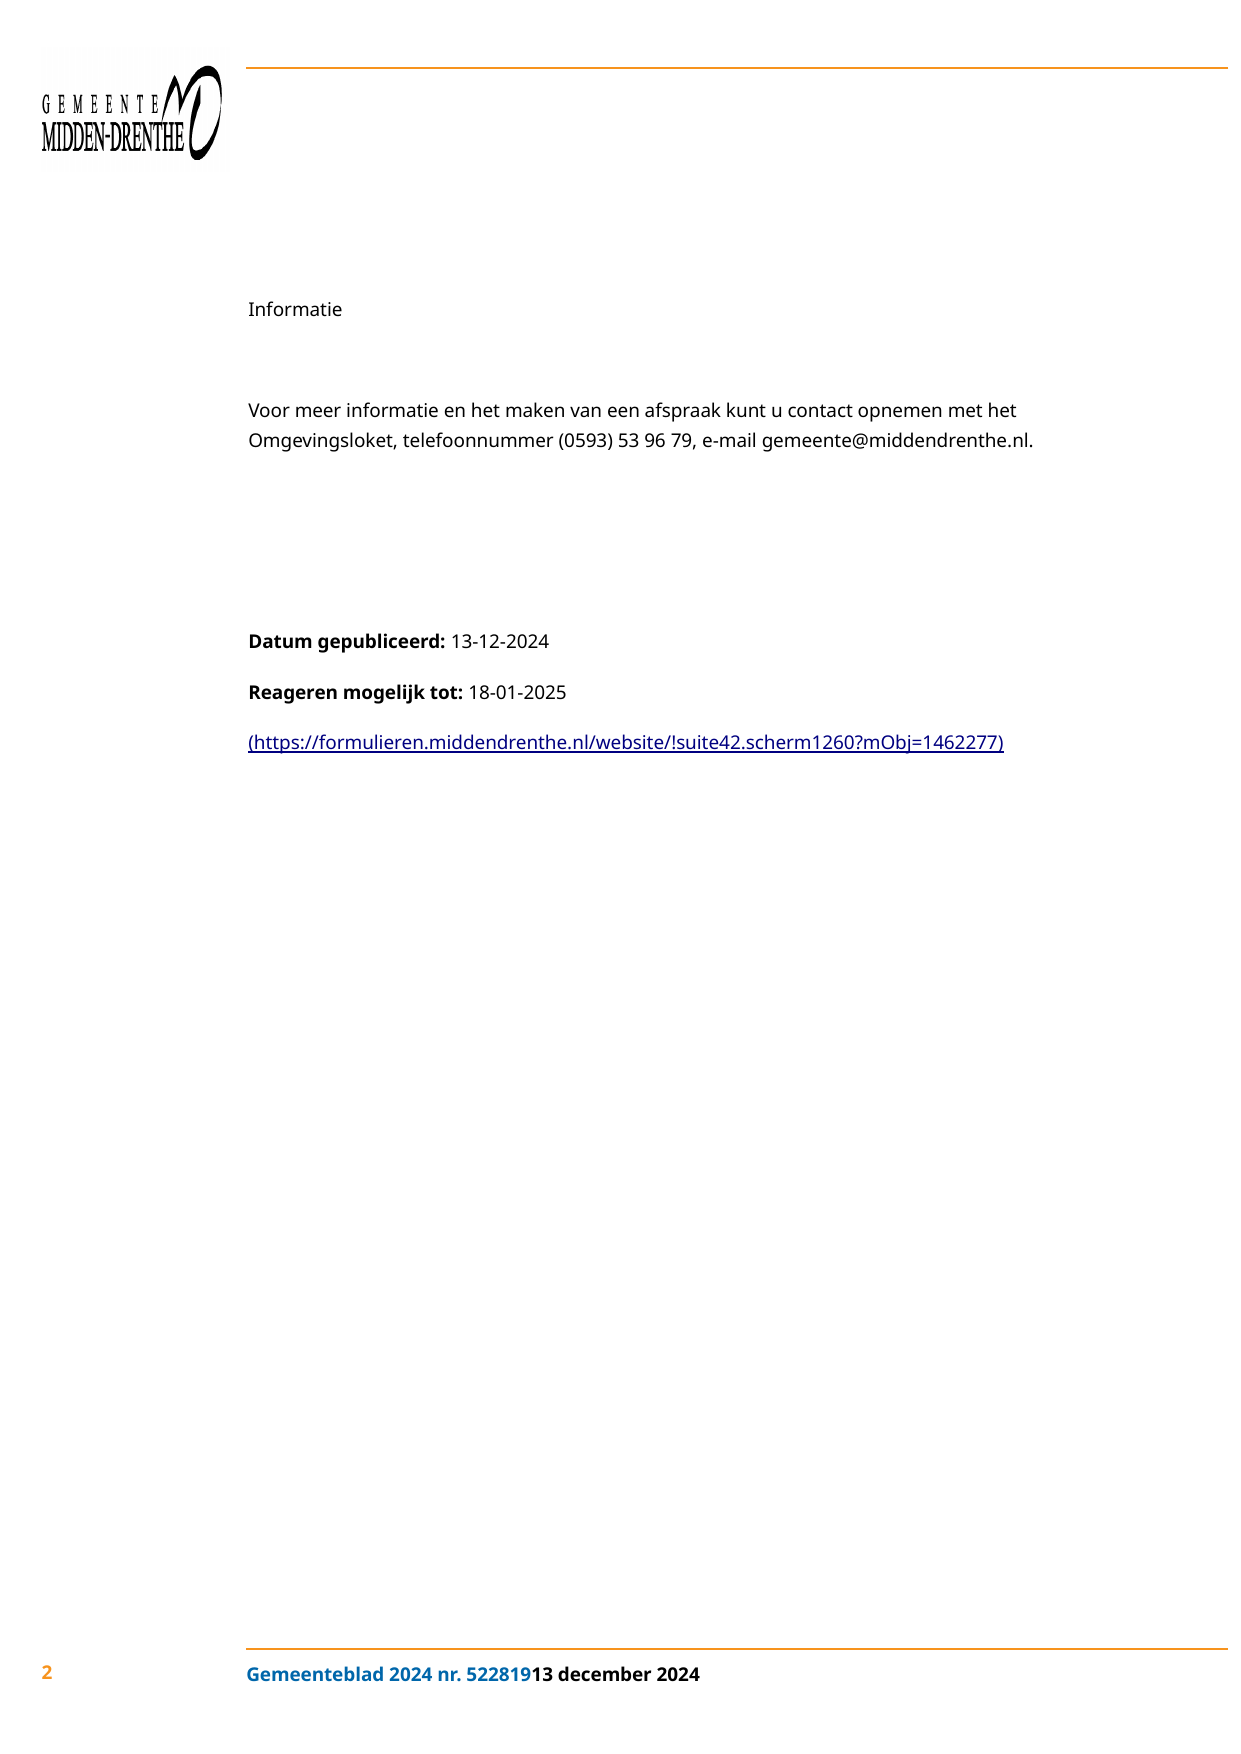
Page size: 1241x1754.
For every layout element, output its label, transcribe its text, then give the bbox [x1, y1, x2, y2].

text Reageren mogelijk tot: 18-01-2025 [248, 679, 1152, 705]
text (https://formulieren.middendrenthe.nl/website/!suite42.scherm1260?mObj=1462277) [248, 729, 1152, 755]
text Informatie [248, 296, 1152, 322]
text Voor meer informatie en het maken van een afspraak kunt u contact opnemen met het Omgevingsloket, telefoonnummer (0593) 53 96 79, e-mail gemeente@middendrenthe.nl. [248, 397, 1152, 453]
text Datum gepubliceerd: 13-12-2024 [248, 628, 1152, 654]
picture [41, 47, 231, 172]
